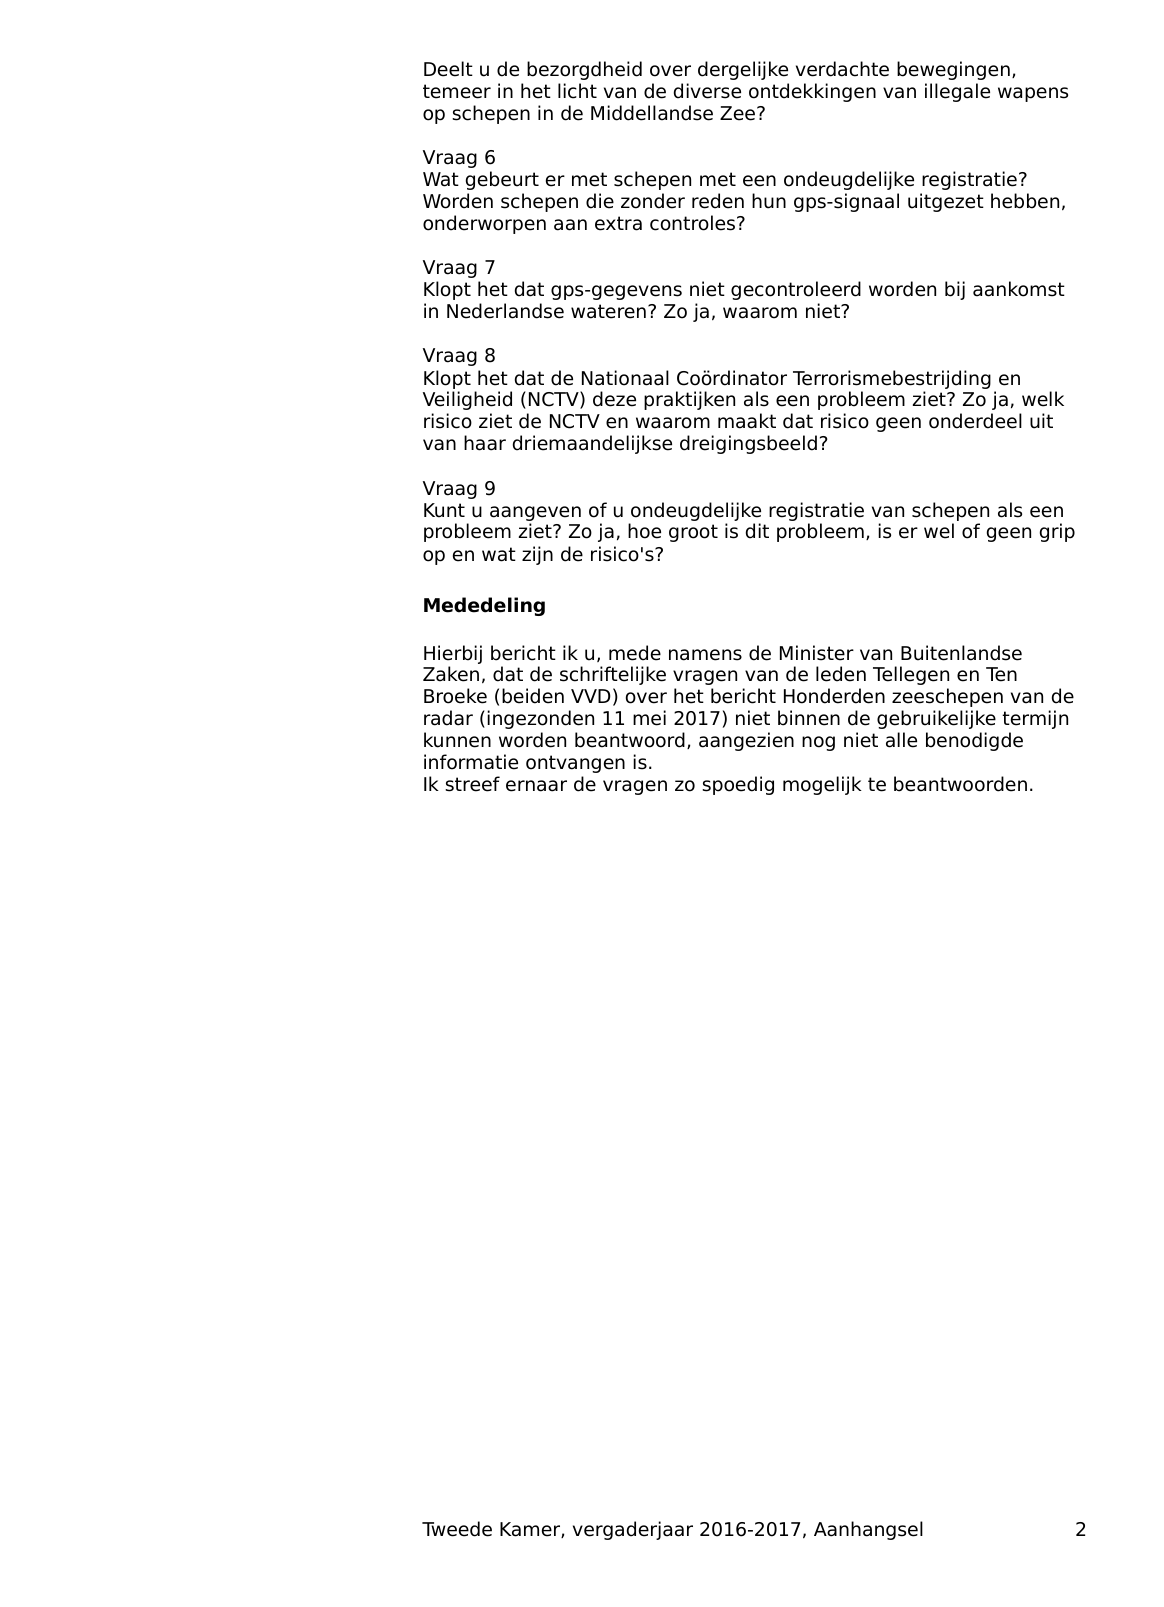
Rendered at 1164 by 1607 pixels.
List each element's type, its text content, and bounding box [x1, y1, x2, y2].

text Vraag 8 [422, 345, 1087, 367]
text Klopt het dat gps-gegevens niet gecontroleerd worden bij aankomst in Nederlandse wateren? Zo ja, waarom niet? [422, 279, 1087, 323]
text Wat gebeurt er met schepen met een ondeugdelijke registratie? Worden schepen die zonder reden hun gps-signaal uitgezet hebben, onderworpen aan extra controles? [422, 169, 1087, 235]
text Vraag 6 [422, 147, 1087, 169]
text Ik streef ernaar de vragen zo spoedig mogelijk te beantwoorden. [422, 774, 1087, 796]
text Kunt u aangeven of u ondeugdelijke registratie van schepen als een probleem ziet? Zo ja, hoe groot is dit probleem, is er wel of geen grip op en wat zijn de risico's? [422, 499, 1087, 565]
text Hierbij bericht ik u, mede namens de Minister van Buitenlandse Zaken, dat de schriftelijke vragen van de leden Tellegen en Ten Broeke (beiden VVD) over het bericht Honderden zeeschepen van de radar (ingezonden 11 mei 2017) niet binnen de gebruikelijke termijn kunnen worden beantwoord, aangezien nog niet alle benodigde informatie ontvangen is. [422, 642, 1087, 774]
text Vraag 9 [422, 477, 1087, 499]
subtitle Mededeling [422, 595, 1087, 617]
text Deelt u de bezorgdheid over dergelijke verdachte bewegingen, temeer in het licht van de diverse ontdekkingen van illegale wapens op schepen in de Middellandse Zee? [422, 59, 1087, 125]
text Klopt het dat de Nationaal Coördinator Terrorismebestrijding en Veiligheid (NCTV) deze praktijken als een probleem ziet? Zo ja, welk risico ziet de NCTV en waarom maakt dat risico geen onderdeel uit van haar driemaandelijkse dreigingsbeeld? [422, 367, 1087, 455]
text Vraag 7 [422, 257, 1087, 279]
